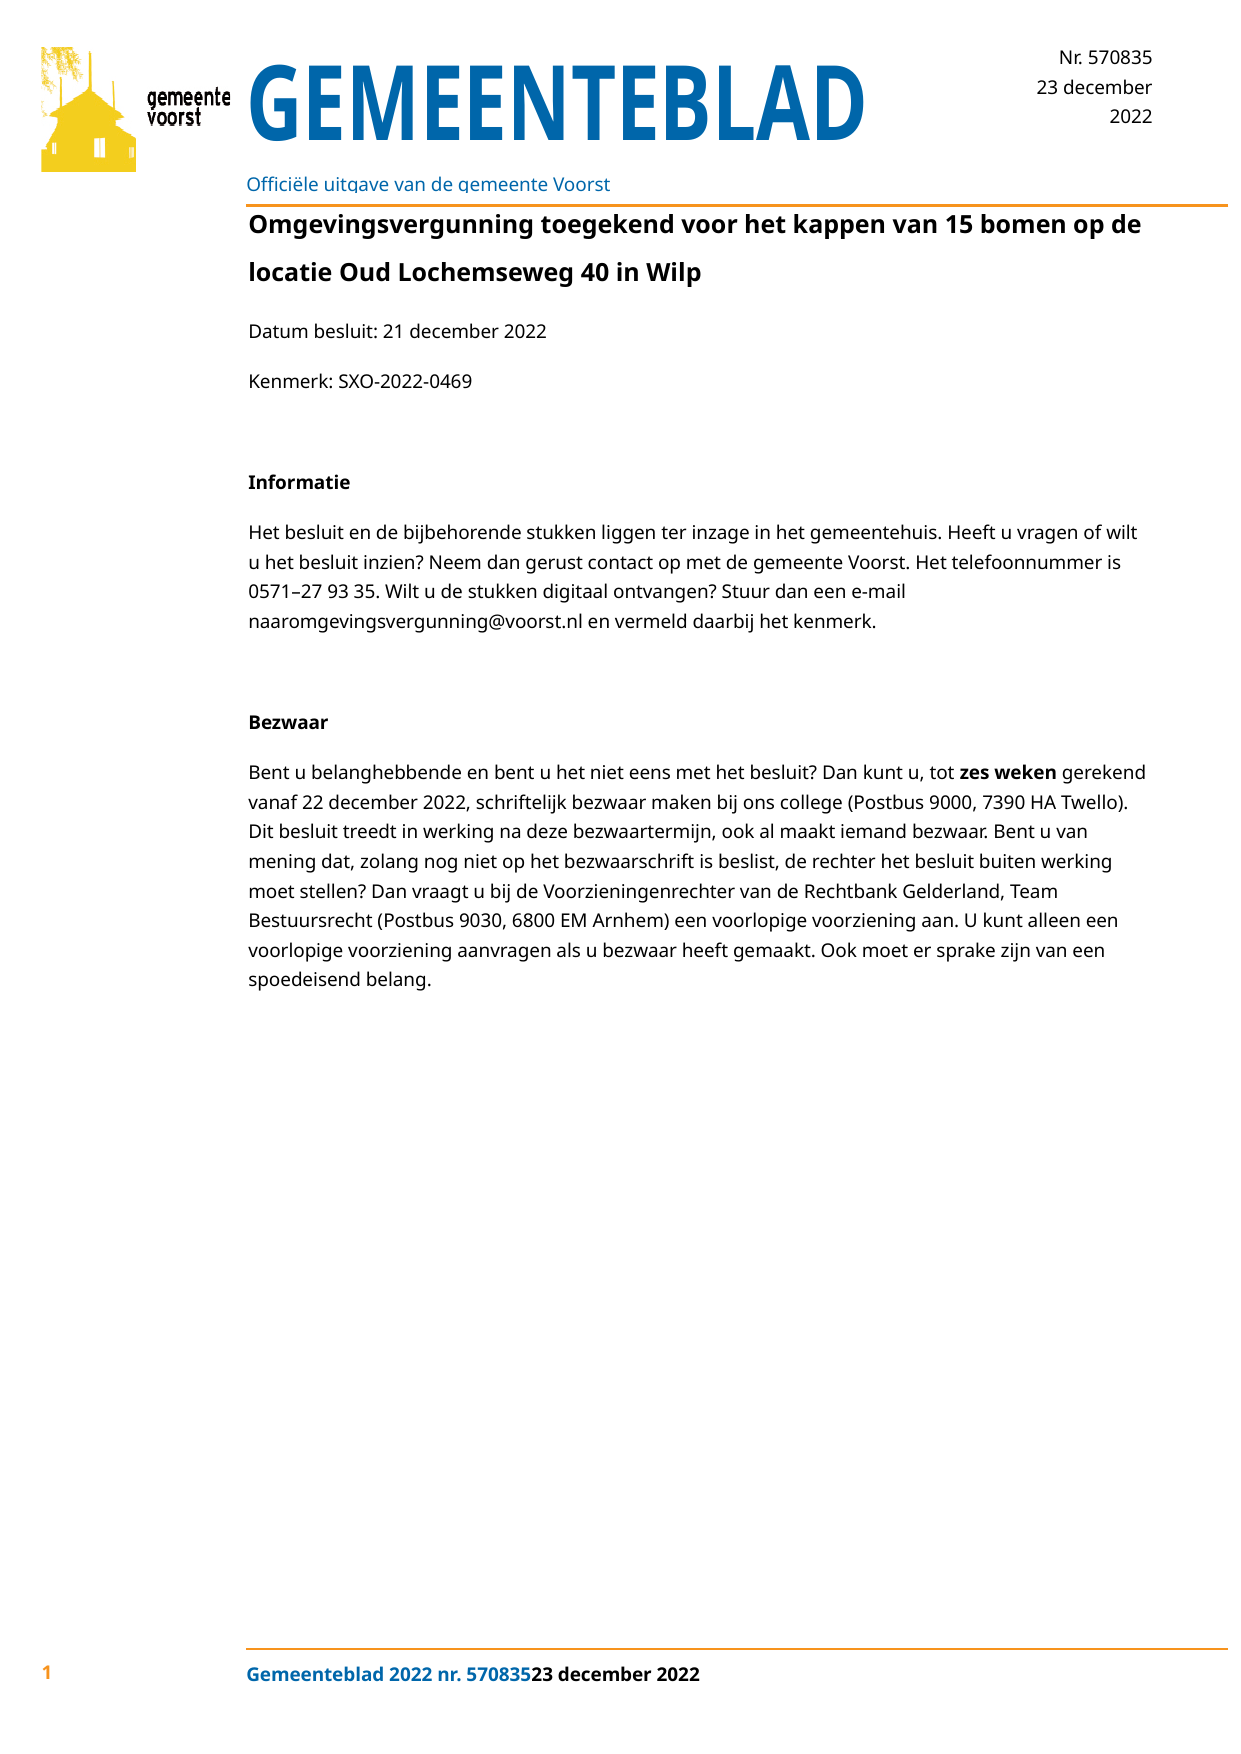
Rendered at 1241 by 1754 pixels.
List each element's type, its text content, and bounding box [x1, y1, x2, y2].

text Datum besluit: 21 december 2022 [248, 318, 1152, 344]
text Informatie [248, 469, 1152, 495]
text Omgevingsvergunning toegekend voor het kappen van 15 bomen op de locatie Oud Lochemseweg 40 in Wilp [248, 207, 1152, 288]
text Het besluit en de bijbehorende stukken liggen ter inzage in het gemeentehuis. Heeft u vragen of wilt u het besluit inzien? Neem dan gerust contact op met de gemeente Voorst. Het telefoonnummer is 0571–27 93 35. Wilt u de stukken digitaal ontvangen? Stuur dan een e-mail naaromgevingsvergunning@voorst.nl en vermeld daarbij het kenmerk. [248, 519, 1152, 634]
text Kenmerk: SXO-2022-0469 [248, 368, 1152, 394]
picture [41, 47, 231, 172]
text Bezwaar [248, 709, 1152, 735]
text Bent u belanghebbende en bent u het niet eens met het besluit? Dan kunt u, tot zes weken gerekend vanaf 22 december 2022, schriftelijk bezwaar maken bij ons college (Postbus 9000, 7390 HA Twello). Dit besluit treedt in werking na deze bezwaartermijn, ook al maakt iemand bezwaar. Bent u van mening dat, zolang nog niet op het bezwaarschrift is beslist, de rechter het besluit buiten werking moet stellen? Dan vraagt u bij de Voorzieningenrechter van de Rechtbank Gelderland, Team Bestuursrecht (Postbus 9030, 6800 EM Arnhem) een voorlopige voorziening aan. U kunt alleen een voorlopige voorziening aanvragen als u bezwaar heeft gemaakt. Ook moet er sprake zijn van een spoedeisend belang. [248, 759, 1152, 992]
